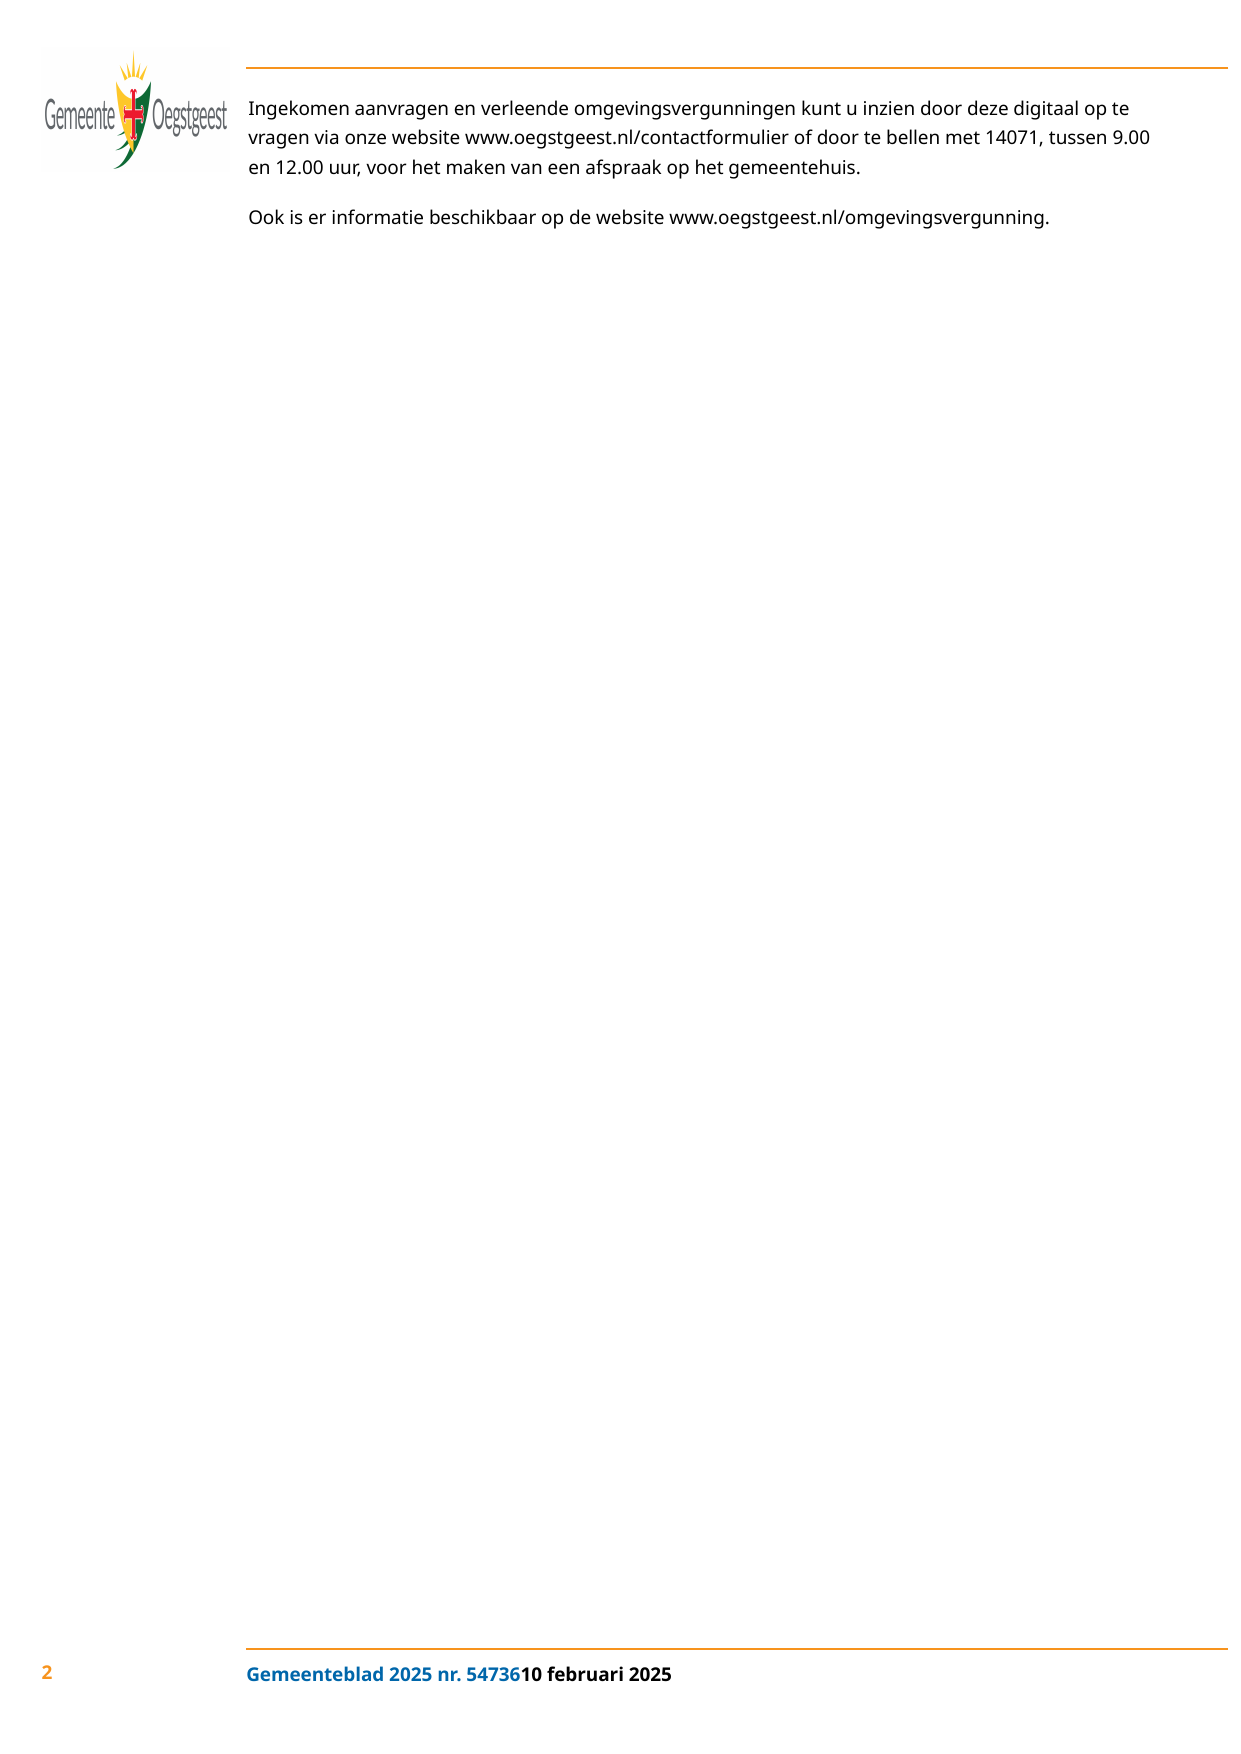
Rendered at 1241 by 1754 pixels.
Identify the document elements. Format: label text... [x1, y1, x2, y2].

picture [41, 47, 231, 172]
text Ingekomen aanvragen en verleende omgevingsvergunningen kunt u inzien door deze digitaal op te vragen via onze website www.oegstgeest.nl/contactformulier of door te bellen met 14071, tussen 9.00 en 12.00 uur, voor het maken van een afspraak op het gemeentehuis. [248, 95, 1152, 180]
text Ook is er informatie beschikbaar op de website www.oegstgeest.nl/omgevingsvergunning. [248, 204, 1152, 230]
